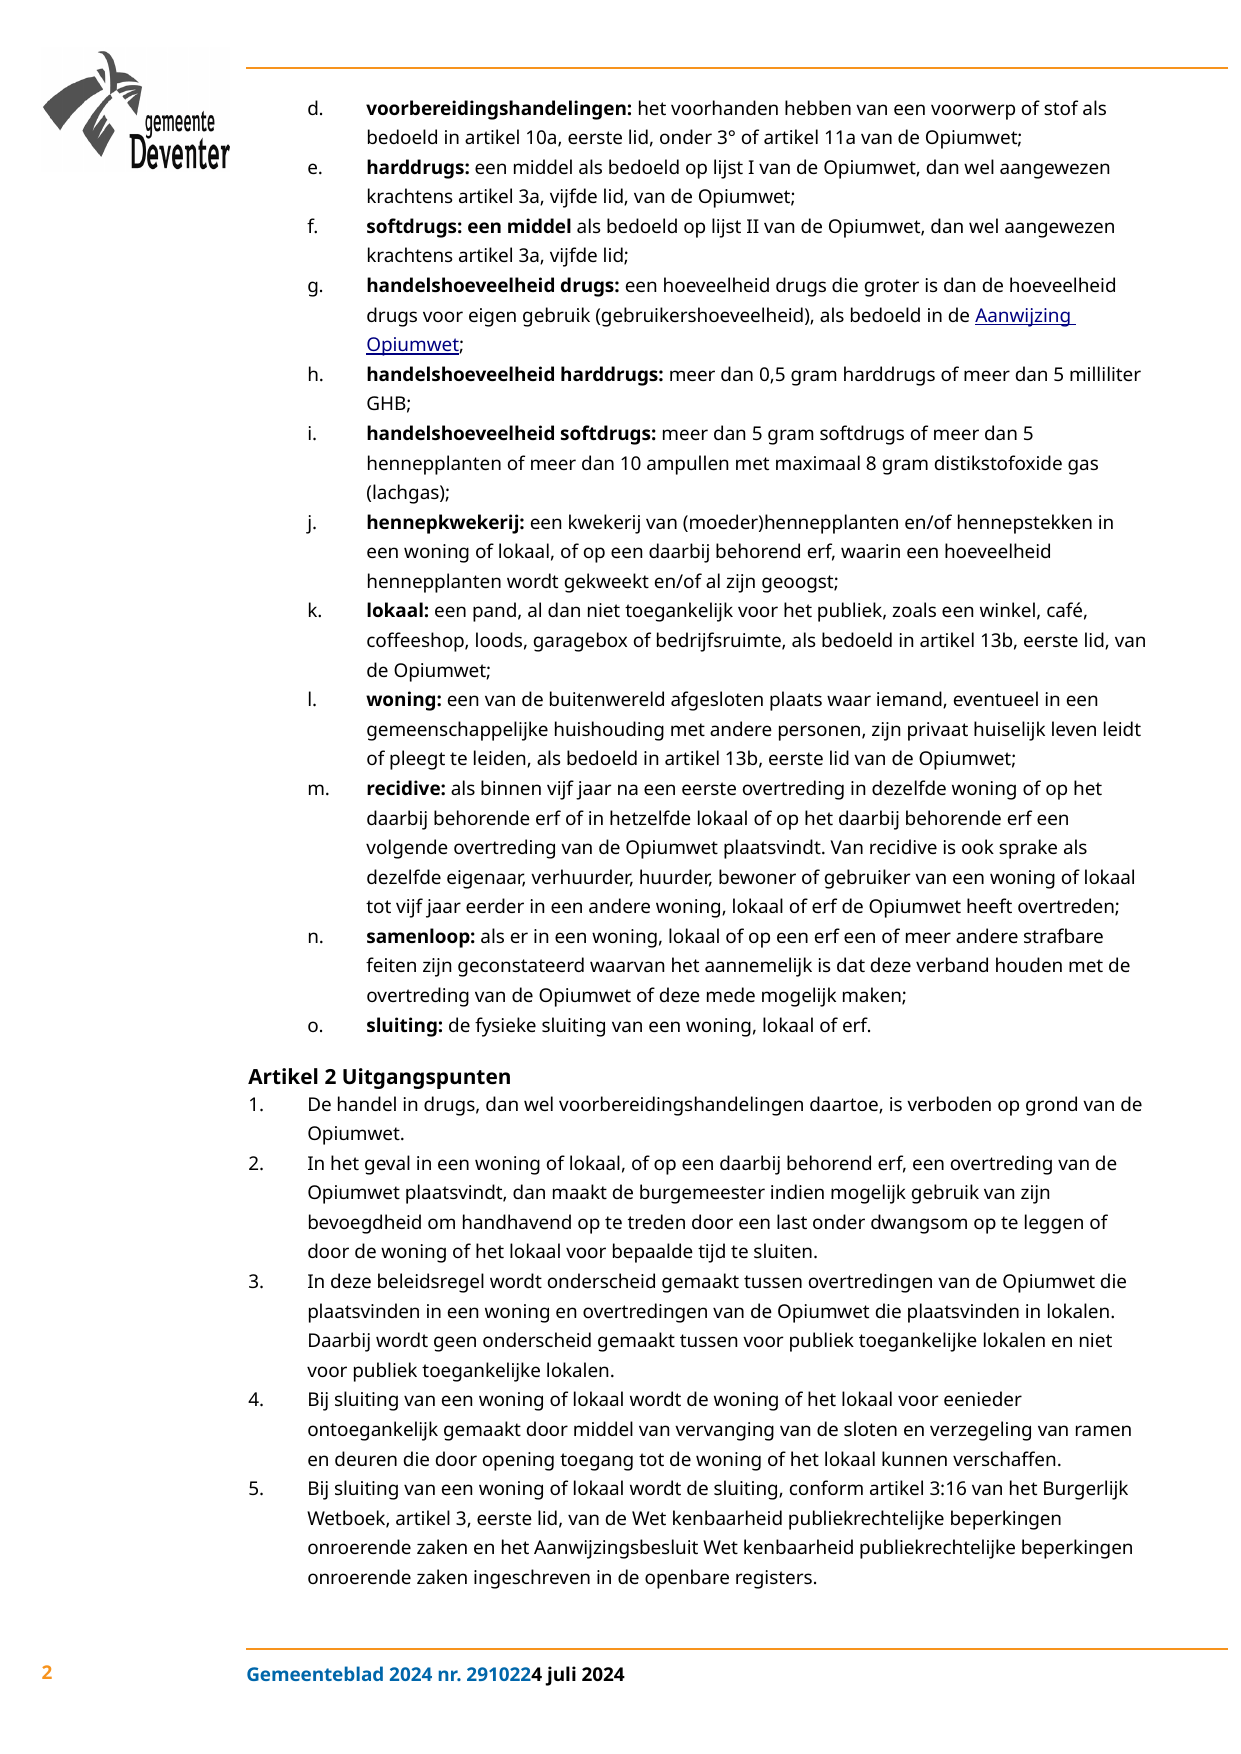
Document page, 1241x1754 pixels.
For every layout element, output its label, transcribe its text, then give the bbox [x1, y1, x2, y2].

list voorbereidingshandelingen: het voorhanden hebben van een voorwerp of stof als bedoeld in artikel 10a, eerste lid, onder 3° of artikel 11a van de Opiumwet; [307, 95, 1152, 150]
list sluiting: de fysieke sluiting van een woning, lokaal of erf. [307, 1012, 1152, 1038]
list harddrugs: een middel als bedoeld op lijst I van de Opiumwet, dan wel aangewezen krachtens artikel 3a, vijfde lid, van de Opiumwet; [307, 154, 1152, 209]
list softdrugs: een middel als bedoeld op lijst II van de Opiumwet, dan wel aangewezen krachtens artikel 3a, vijfde lid; [307, 213, 1152, 268]
text Artikel 2 Uitgangspunten [248, 1062, 1152, 1091]
list hennepkwekerij: een kwekerij van (moeder)hennepplanten en/of hennepstekken in een woning of lokaal, of op een daarbij behorend erf, waarin een hoeveelheid hennepplanten wordt gekweekt en/of al zijn geoogst; [307, 509, 1152, 594]
list handelshoeveelheid drugs: een hoeveelheid drugs die groter is dan de hoeveelheid drugs voor eigen gebruik (gebruikershoeveelheid), als bedoeld in de Aanwijzing Opiumwet; [307, 272, 1152, 357]
list In het geval in een woning of lokaal, of op een daarbij behorend erf, een overtreding van de Opiumwet plaatsvindt, dan maakt de burgemeester indien mogelijk gebruik van zijn bevoegdheid om handhavend op te treden door een last onder dwangsom op te leggen of door de woning of het lokaal voor bepaalde tijd te sluiten. [248, 1150, 1152, 1264]
list recidive: als binnen vijf jaar na een eerste overtreding in dezelfde woning of op het daarbij behorende erf of in hetzelfde lokaal of op het daarbij behorende erf een volgende overtreding van de Opiumwet plaatsvindt. Van recidive is ook sprake als dezelfde eigenaar, verhuurder, huurder, bewoner of gebruiker van een woning of lokaal tot vijf jaar eerder in een andere woning, lokaal of erf de Opiumwet heeft overtreden; [307, 775, 1152, 919]
list woning: een van de buitenwereld afgesloten plaats waar iemand, eventueel in een gemeenschappelijke huishouding met andere personen, zijn privaat huiselijk leven leidt of pleegt te leiden, als bedoeld in artikel 13b, eerste lid van de Opiumwet; [307, 686, 1152, 771]
list Bij sluiting van een woning of lokaal wordt de woning of het lokaal voor eenieder ontoegankelijk gemaakt door middel van vervanging van de sloten en verzegeling van ramen en deuren die door opening toegang tot de woning of het lokaal kunnen verschaffen. [248, 1387, 1152, 1471]
list handelshoeveelheid harddrugs: meer dan 0,5 gram harddrugs of meer dan 5 milliliter GHB; [307, 361, 1152, 416]
list In deze beleidsregel wordt onderscheid gemaakt tussen overtredingen van de Opiumwet die plaatsvinden in een woning en overtredingen van de Opiumwet die plaatsvinden in lokalen. Daarbij wordt geen onderscheid gemaakt tussen voor publiek toegankelijke lokalen en niet voor publiek toegankelijke lokalen. [248, 1268, 1152, 1383]
list lokaal: een pand, al dan niet toegankelijk voor het publiek, zoals een winkel, café, coffeeshop, loods, garagebox of bedrijfsruimte, als bedoeld in artikel 13b, eerste lid, van de Opiumwet; [307, 598, 1152, 683]
list samenloop: als er in een woning, lokaal of op een erf een of meer andere strafbare feiten zijn geconstateerd waarvan het aannemelijk is dat deze verband houden met de overtreding van de Opiumwet of deze mede mogelijk maken; [307, 923, 1152, 1008]
list Bij sluiting van een woning of lokaal wordt de sluiting, conform artikel 3:16 van het Burgerlijk Wetboek, artikel 3, eerste lid, van de Wet kenbaarheid publiekrechtelijke beperkingen onroerende zaken en het Aanwijzingsbesluit Wet kenbaarheid publiekrechtelijke beperkingen onroerende zaken ingeschreven in de openbare registers. [248, 1475, 1152, 1590]
picture [41, 47, 231, 172]
list De handel in drugs, dan wel voorbereidingshandelingen daartoe, is verboden op grond van de Opiumwet. [248, 1091, 1152, 1146]
list handelshoeveelheid softdrugs: meer dan 5 gram softdrugs of meer dan 5 hennepplanten of meer dan 10 ampullen met maximaal 8 gram distikstofoxide gas (lachgas); [307, 420, 1152, 505]
